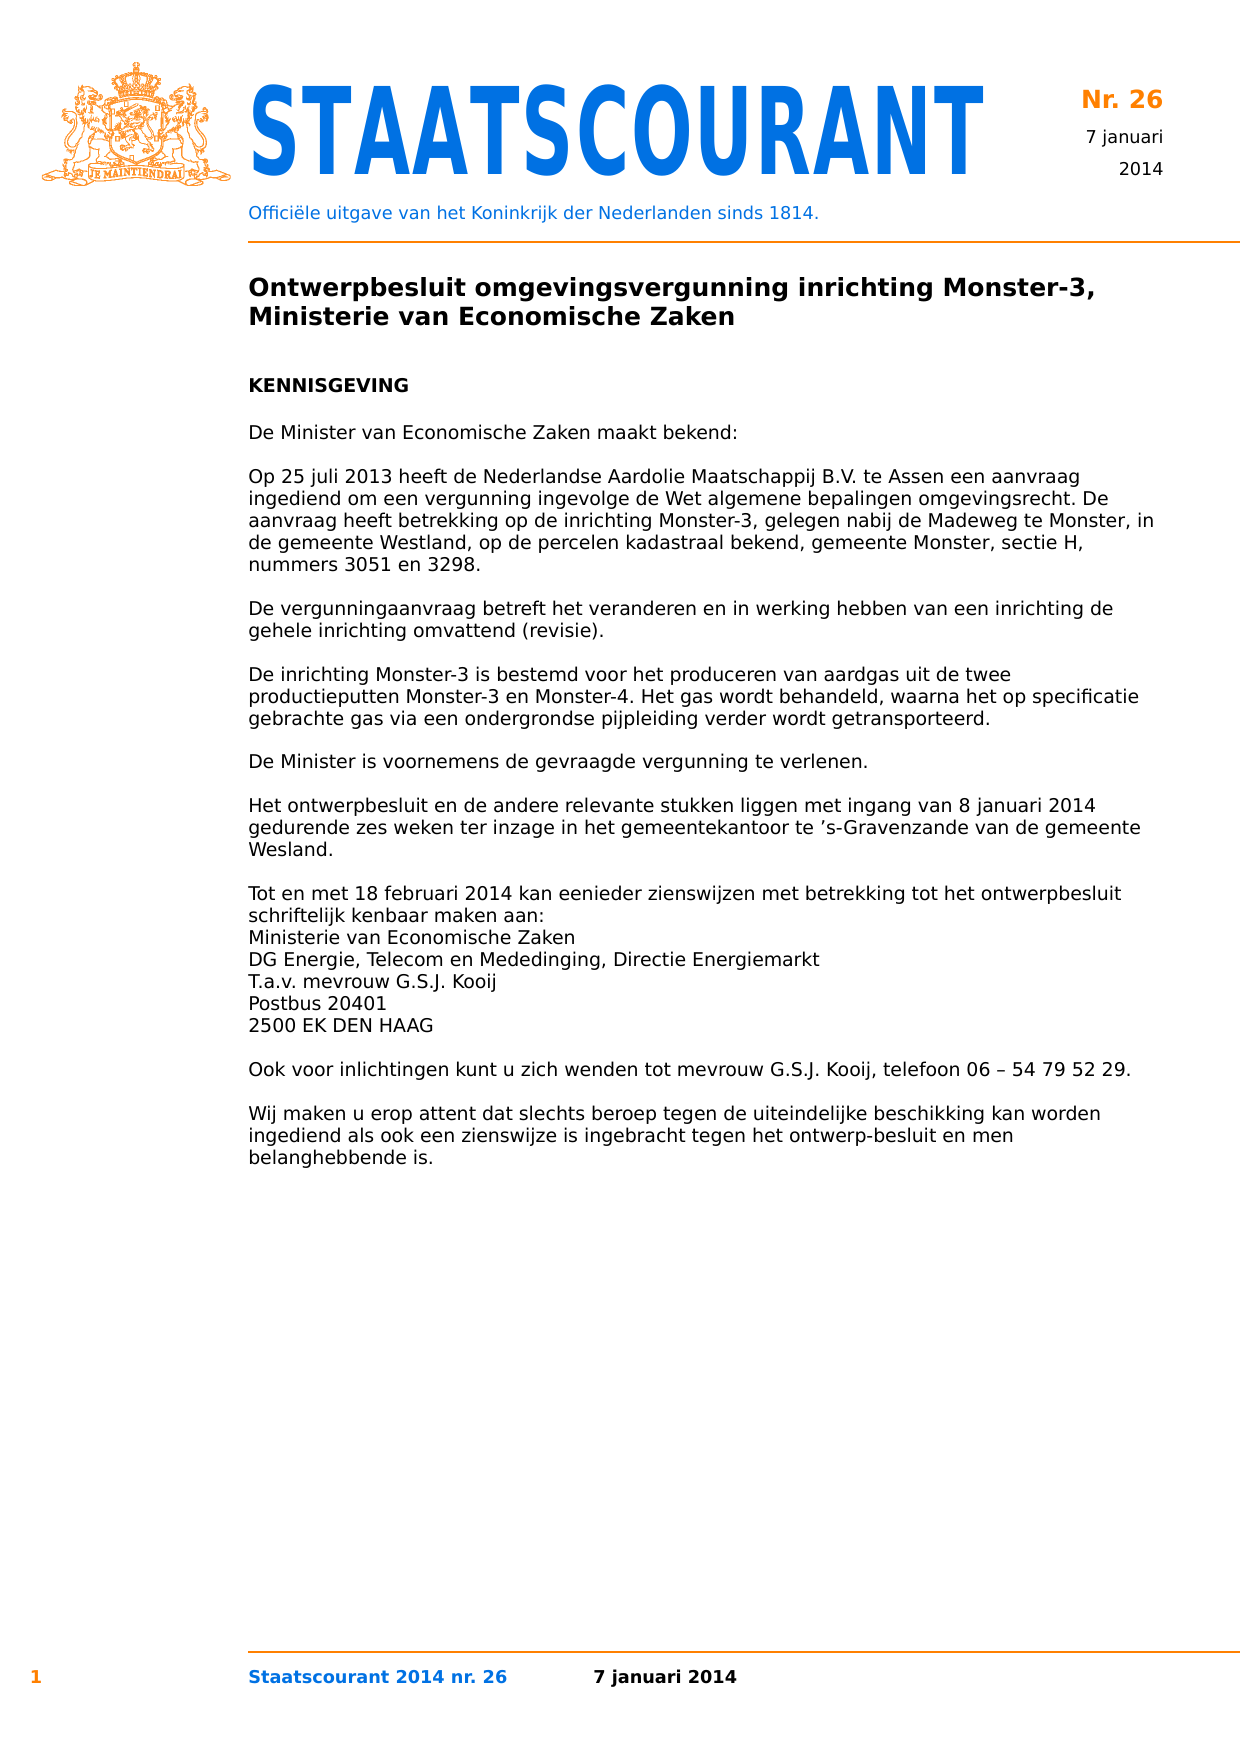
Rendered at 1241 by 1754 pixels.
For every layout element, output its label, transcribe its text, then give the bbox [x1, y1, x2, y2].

table_cell 2014 [998, 153, 1240, 203]
text Ook voor inlichtingen kunt u zich wenden tot mevrouw G.S.J. Kooij, telefoon 06 – 54 79 52 29. [248, 1059, 1163, 1081]
text Het ontwerpbesluit en de andere relevante stukken liggen met ingang van 8 januari 2014 gedurende zes weken ter inzage in het gemeentekantoor te ’s-Gravenzande van de gemeente Wesland. [248, 795, 1163, 861]
text De inrichting Monster-3 is bestemd voor het produceren van aardgas uit de twee productieputten Monster-3 en Monster-4. Het gas wordt behandeld, waarna het op specificatie gebrachte gas via een ondergrondse pijpleiding verder wordt getransporteerd. [248, 663, 1163, 729]
text Wij maken u erop attent dat slechts beroep tegen de uiteindelijke beschikking kan worden ingediend als ook een zienswijze is ingebracht tegen het ontwerp-besluit en men belanghebbende is. [248, 1103, 1163, 1168]
text De Minister van Economische Zaken maakt bekend: [248, 422, 1163, 444]
table_cell 7 januari [998, 121, 1240, 153]
text T.a.v. mevrouw G.S.J. Kooij [248, 971, 1163, 993]
text De vergunningaanvraag betreft het veranderen en in werking hebben van een inrichting de gehele inrichting omvattend (revisie). [248, 598, 1163, 642]
table_cell Officiële uitgave van het Koninkrijk der Nederlanden sinds 1814. [248, 203, 1240, 241]
subtitle Ontwerpbesluit omgevingsvergunning inrichting Monster-3, Ministerie van Economische Zaken [248, 273, 1163, 331]
text De Minister is voornemens de gevraagde vergunning te verlenen. [248, 751, 1163, 773]
text Postbus 20401 [248, 993, 1163, 1015]
subtitle KENNISGEVING [248, 375, 1163, 397]
text Op 25 juli 2013 heeft de Nederlandse Aardolie Maatschappij B.V. te Assen een aanvraag ingediend om een vergunning ingevolge de Wet algemene bepalingen omgevingsrecht. De aanvraag heeft betrekking op de inrichting Monster-3, gelegen nabij de Madeweg te Monster, in de gemeente Westland, op de percelen kadastraal bekend, gemeente Monster, sectie H, nummers 3051 en 3298. [248, 466, 1163, 576]
text Ministerie van Economische Zaken [248, 927, 1163, 949]
text DG Energie, Telecom en Mededinging, Directie Energiemarkt [248, 949, 1163, 971]
table_header [25, 62, 248, 241]
table_header STAATSCOURANT [248, 62, 998, 203]
picture [41, 62, 231, 186]
text 2500 EK DEN HAAG [248, 1015, 1163, 1037]
table_header Nr. 26 [998, 62, 1240, 121]
text Tot en met 18 februari 2014 kan eenieder zienswijzen met betrekking tot het ontwerpbesluit schriftelijk kenbaar maken aan: [248, 883, 1163, 927]
